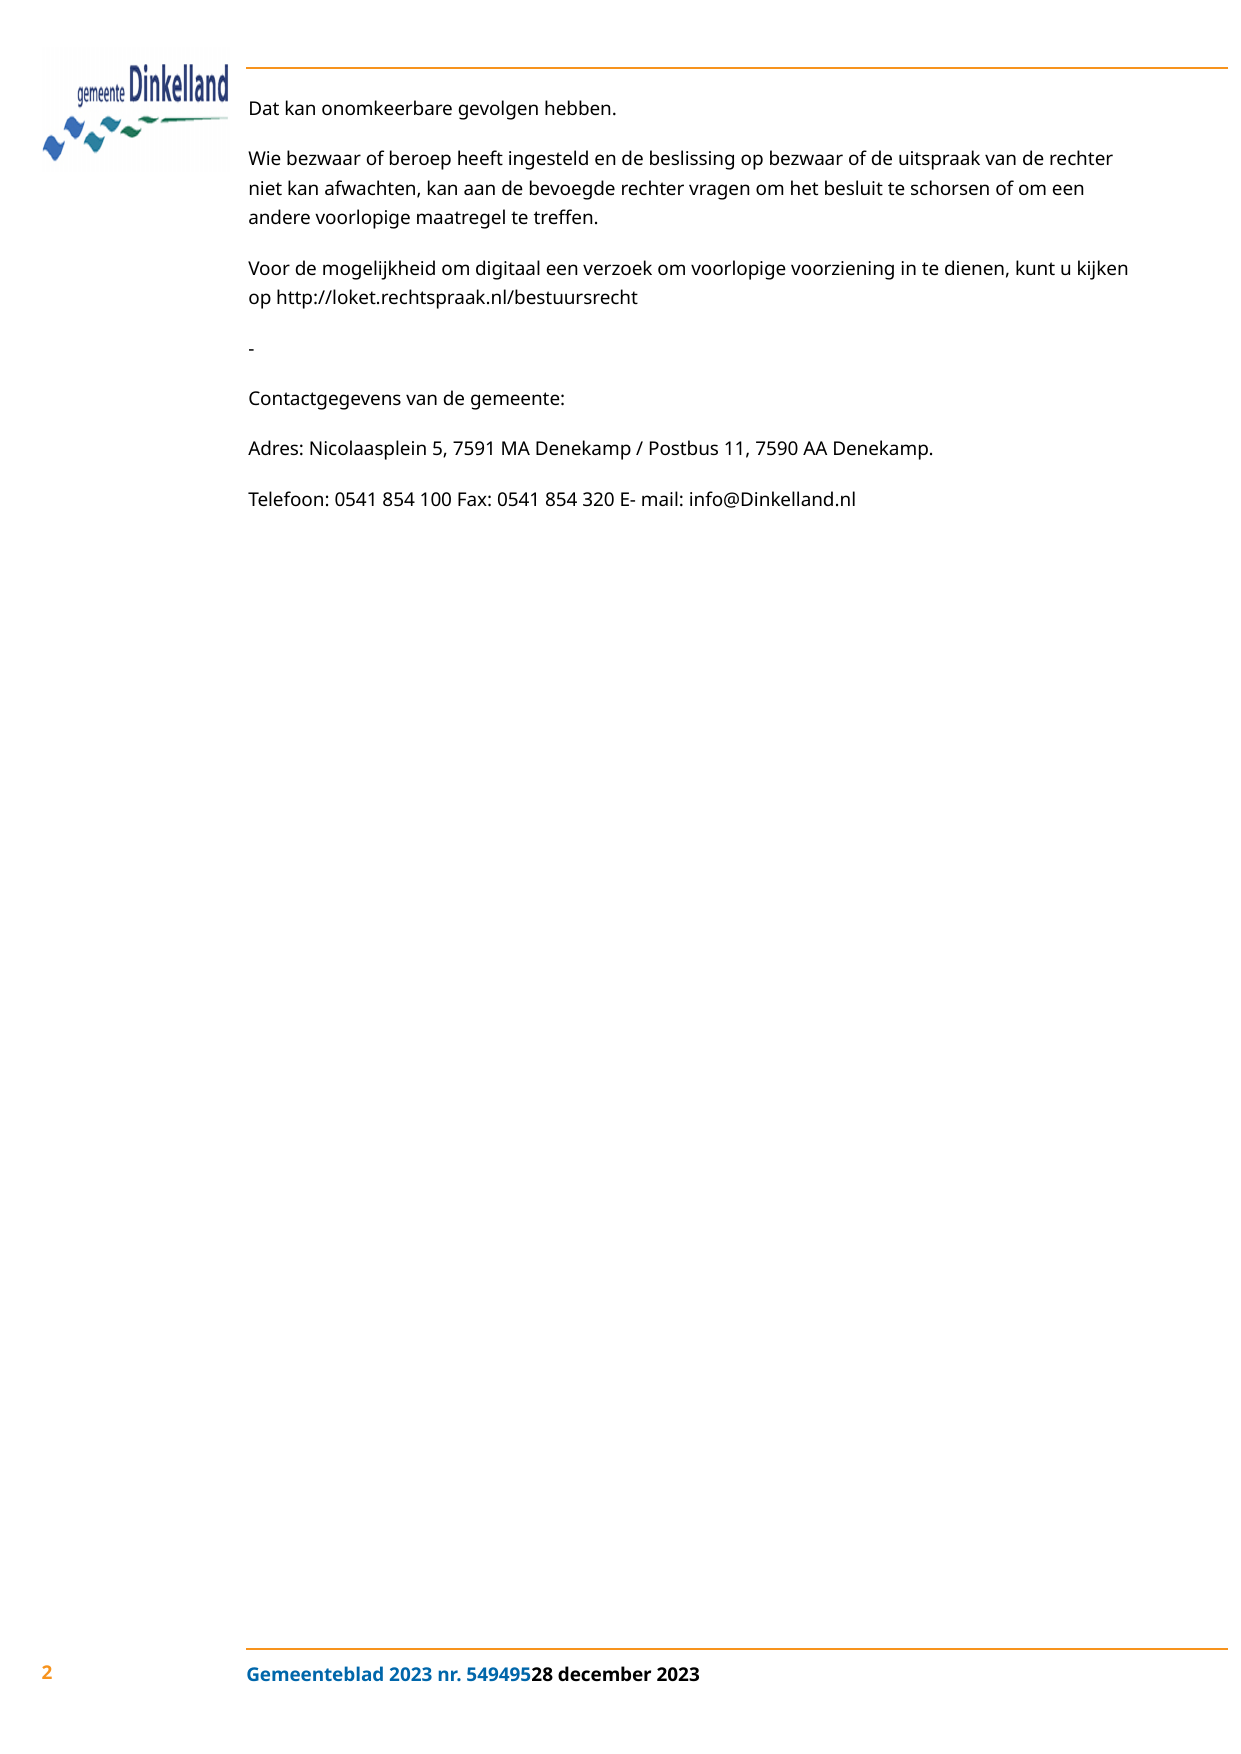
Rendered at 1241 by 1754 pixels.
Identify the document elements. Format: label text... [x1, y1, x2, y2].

picture [41, 47, 231, 172]
text Contactgegevens van de gemeente: [248, 385, 1152, 411]
text Dat kan onomkeerbare gevolgen hebben. [248, 95, 1152, 121]
text Wie bezwaar of beroep heeft ingesteld en de beslissing op bezwaar of de uitspraak van de rechter niet kan afwachten, kan aan de bevoegde rechter vragen om het besluit te schorsen of om een andere voorlopige maatregel te treffen. [248, 145, 1152, 230]
text - [248, 335, 1152, 361]
text Telefoon: 0541 854 100 Fax: 0541 854 320 E- mail: info@Dinkelland.nl [248, 486, 1152, 512]
text Adres: Nicolaasplein 5, 7591 MA Denekamp / Postbus 11, 7590 AA Denekamp. [248, 436, 1152, 461]
text Voor de mogelijkheid om digitaal een verzoek om voorlopige voorziening in te dienen, kunt u kijken op http://loket.rechtspraak.nl/bestuursrecht [248, 255, 1152, 310]
